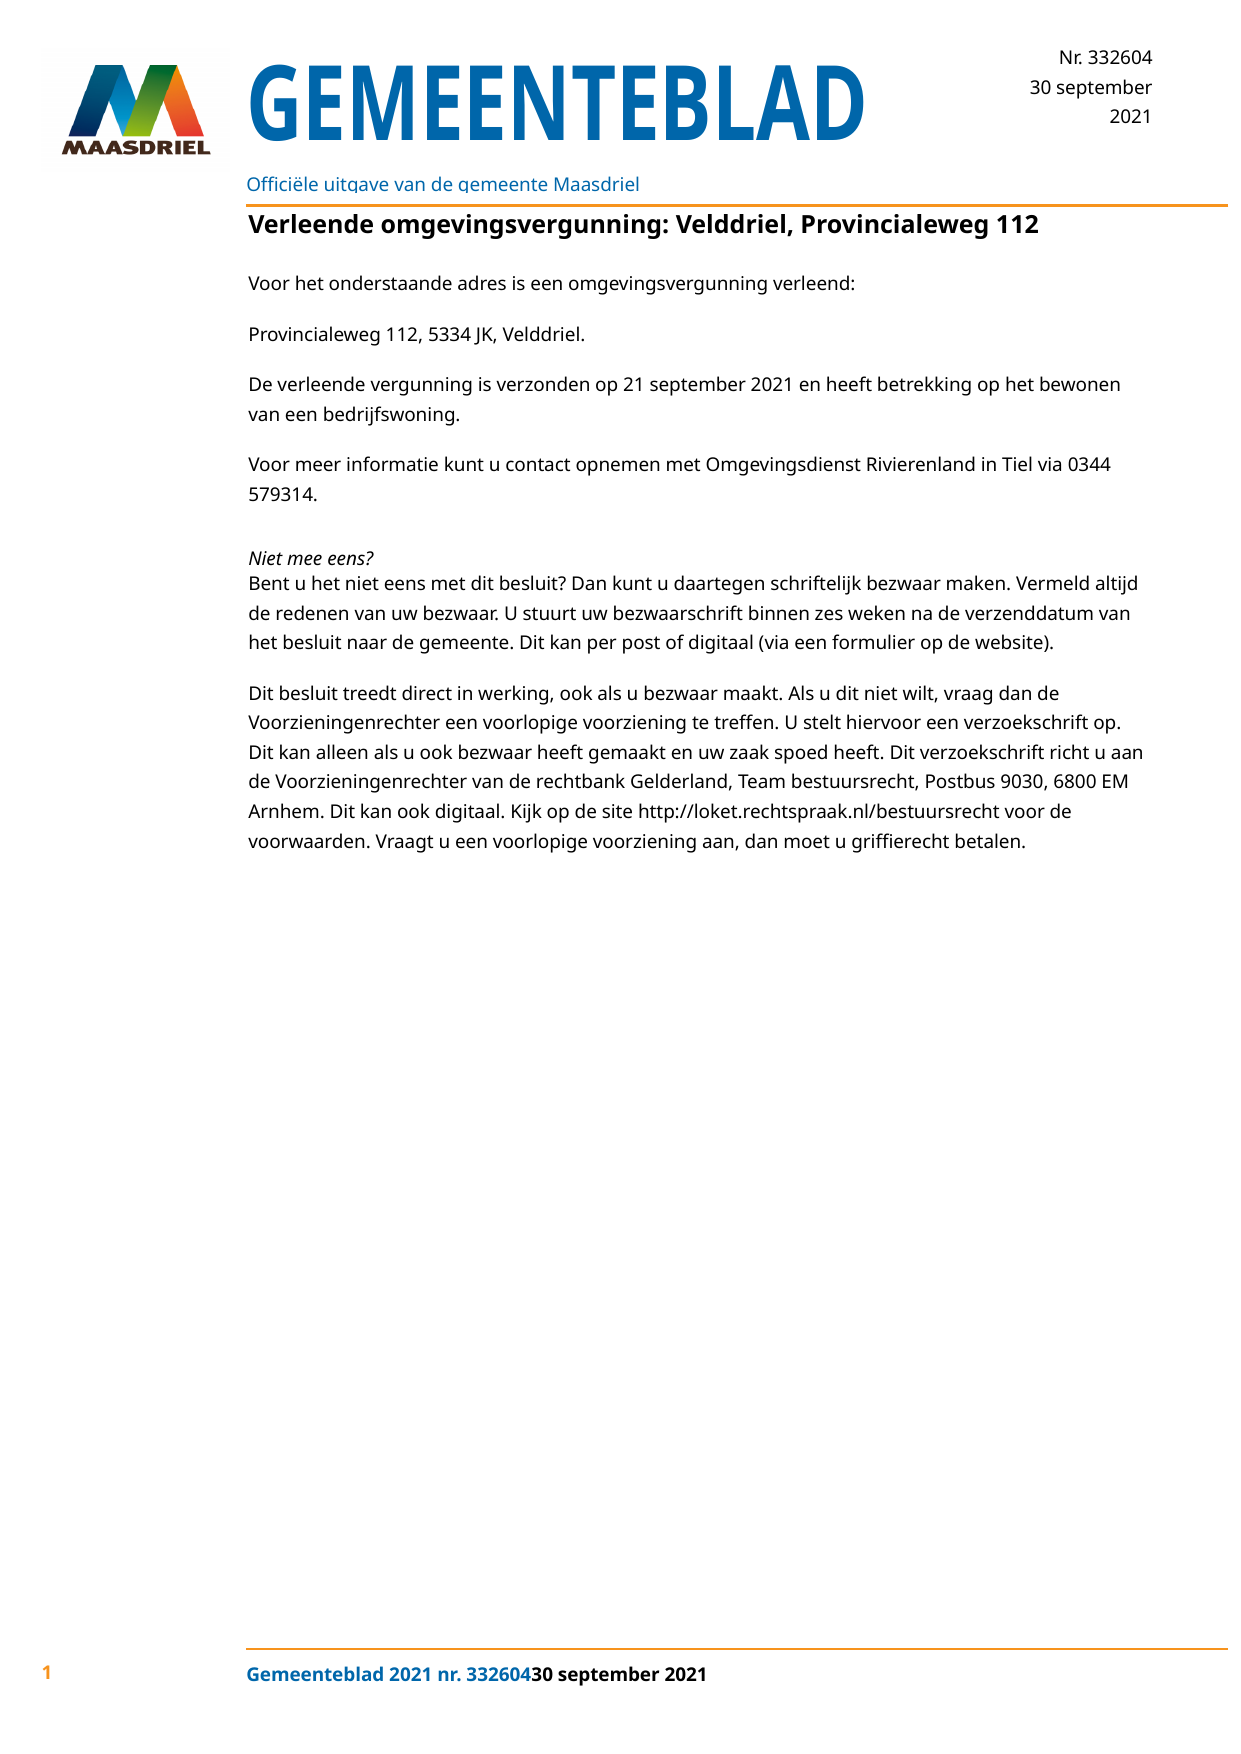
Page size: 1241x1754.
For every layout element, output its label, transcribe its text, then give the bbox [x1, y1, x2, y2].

text Verleende omgevingsvergunning: Velddriel, Provincialeweg 112 [248, 207, 1152, 241]
text Voor meer informatie kunt u contact opnemen met Omgevingsdienst Rivierenland in Tiel via 0344 579314. [248, 451, 1152, 506]
text Bent u het niet eens met dit besluit? Dan kunt u daartegen schriftelijk bezwaar maken. Vermeld altijd de redenen van uw bezwaar. U stuurt uw bezwaarschrift binnen zes weken na de verzenddatum van het besluit naar de gemeente. Dit kan per post of digitaal (via een formulier op de website). [248, 570, 1152, 655]
text Provincialeweg 112, 5334 JK, Velddriel. [248, 321, 1152, 346]
text Niet mee eens? [248, 545, 1152, 570]
text Dit besluit treedt direct in werking, ook als u bezwaar maakt. Als u dit niet wilt, vraag dan de Voorzieningenrechter een voorlopige voorziening te treffen. U stelt hiervoor een verzoekschrift op. Dit kan alleen als u ook bezwaar heeft gemaakt en uw zaak spoed heeft. Dit verzoekschrift richt u aan de Voorzieningenrechter van de rechtbank Gelderland, Team bestuursrecht, Postbus 9030, 6800 EM Arnhem. Dit kan ook digitaal. Kijk op de site http://loket.rechtspraak.nl/bestuursrecht voor de voorwaarden. Vraagt u een voorlopige voorziening aan, dan moet u griffierecht betalen. [248, 680, 1152, 854]
picture [41, 47, 231, 172]
text Voor het onderstaande adres is een omgevingsvergunning verleend: [248, 270, 1152, 296]
text De verleende vergunning is verzonden op 21 september 2021 en heeft betrekking op het bewonen van een bedrijfswoning. [248, 371, 1152, 426]
